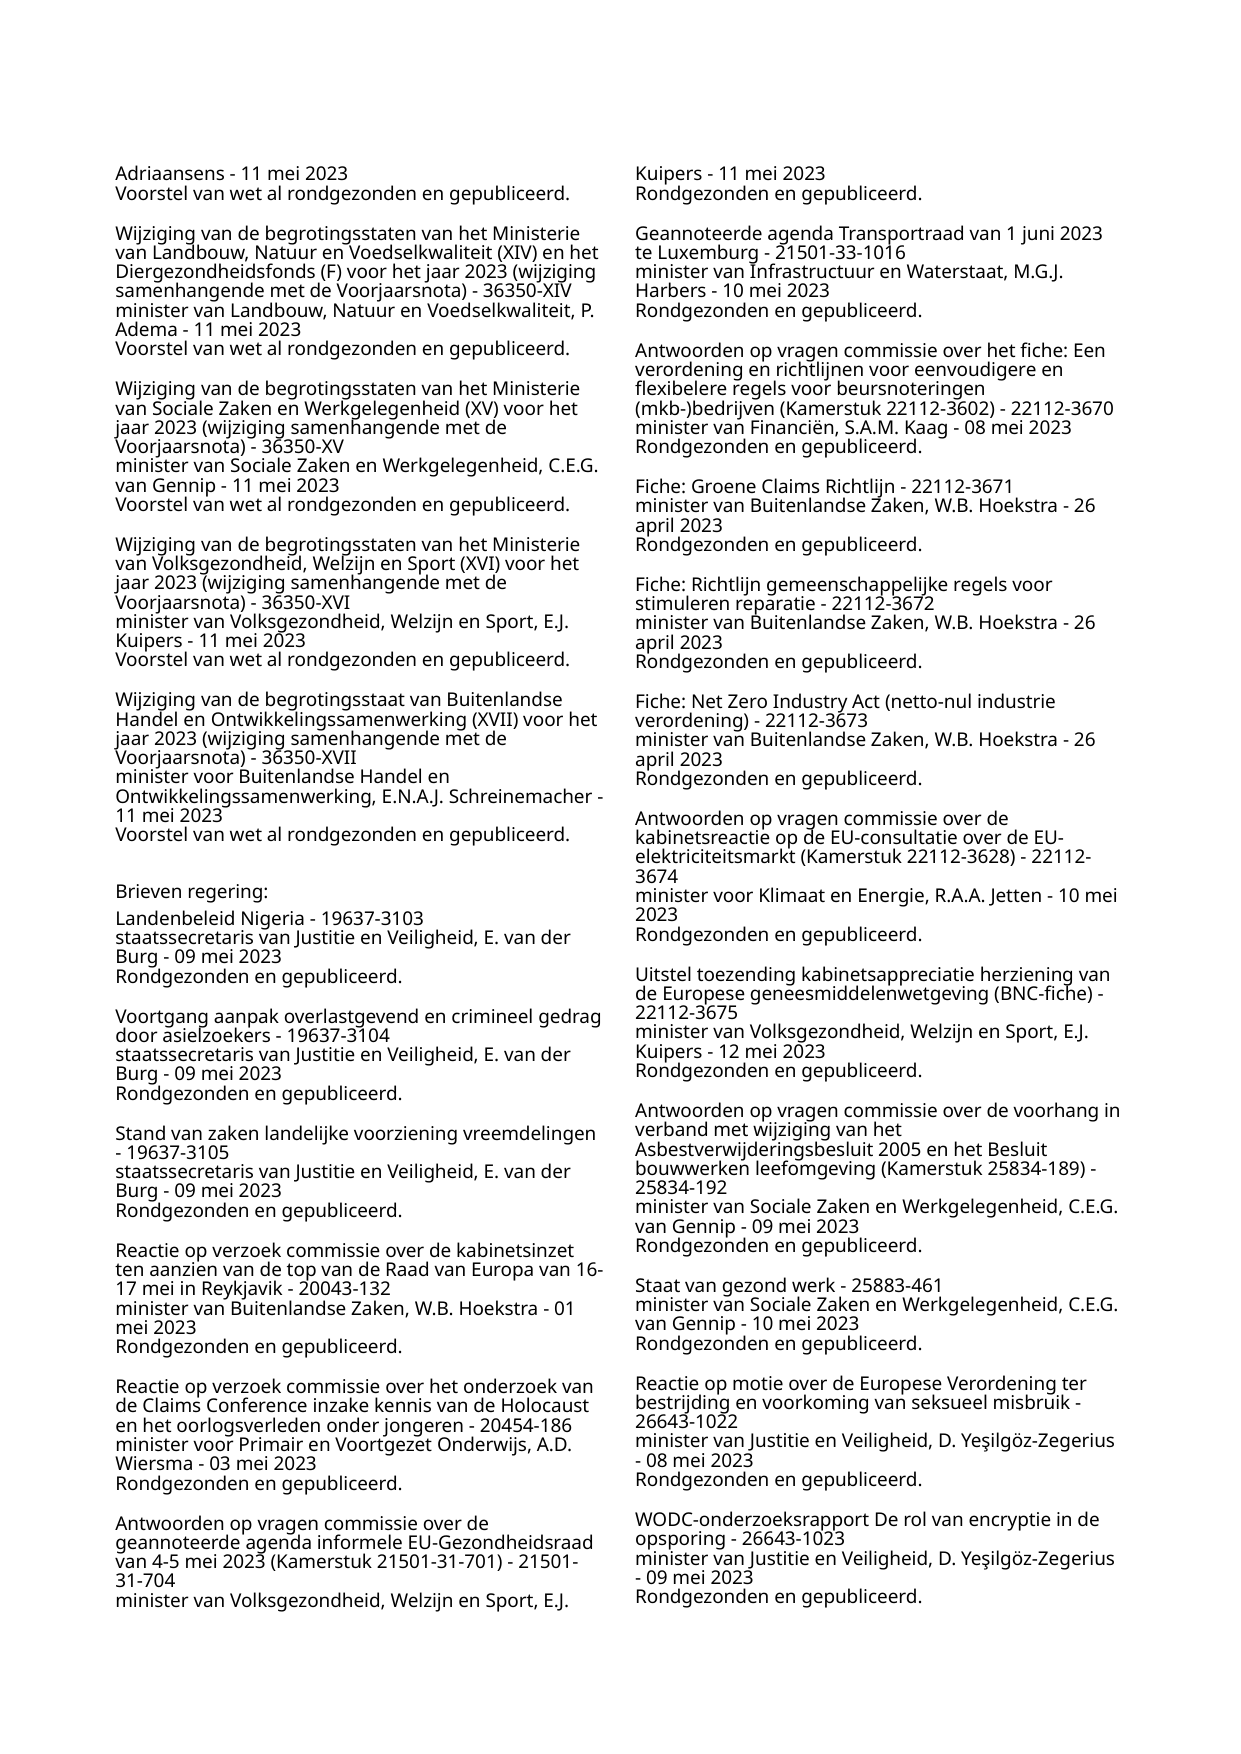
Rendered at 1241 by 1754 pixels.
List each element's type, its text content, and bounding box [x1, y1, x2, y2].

text Antwoorden op vragen commissie over het fiche: Een verordening en richtlijnen voor eenvoudigere en flexibelere regels voor beursnoteringen (mkb-)bedrijven (Kamerstuk 22112-3602) - 22112-3670 [635, 342, 1125, 419]
text Adriaansens - 11 mei 2023 [115, 165, 605, 184]
text staatssecretaris van Justitie en Veiligheid, E. van der Burg - 09 mei 2023 [115, 1163, 605, 1202]
text minister van Buitenlandse Zaken, W.B. Hoekstra - 26 april 2023 [635, 731, 1125, 770]
text minister voor Klimaat en Energie, R.A.A. Jetten - 10 mei 2023 [635, 887, 1125, 926]
text minister van Sociale Zaken en Werkgelegenheid, C.E.G. van Gennip - 09 mei 2023 [635, 1198, 1125, 1237]
text Reactie op motie over de Europese Verordening ter bestrijding en voorkoming van seksueel misbruik - 26643-1022 [635, 1375, 1125, 1432]
text Voorstel van wet al rondgezonden en gepubliceerd. [115, 826, 605, 846]
text Landenbeleid Nigeria - 19637-3103 [115, 910, 605, 929]
text Reactie op verzoek commissie over de kabinetsinzet ten aanzien van de top van de Raad van Europa van 16-17 mei in Reykjavik - 20043-132 [115, 1242, 605, 1299]
text minister van Landbouw, Natuur en Voedselkwaliteit, P. Adema - 11 mei 2023 [115, 302, 605, 340]
text Rondgezonden en gepubliceerd. [115, 968, 605, 987]
text Rondgezonden en gepubliceerd. [635, 1237, 1125, 1256]
text Fiche: Groene Claims Richtlijn - 22112-3671 [635, 478, 1125, 497]
text minister voor Buitenlandse Handel en Ontwikkelingssamenwerking, E.N.A.J. Schreinemacher - 11 mei 2023 [115, 768, 605, 826]
text Wijziging van de begrotingsstaat van Buitenlandse Handel en Ontwikkelingssamenwerking (XVII) voor het jaar 2023 (wijziging samenhangende met de Voorjaarsnota) - 36350-XVII [115, 691, 605, 768]
text Rondgezonden en gepubliceerd. [635, 302, 1125, 321]
text WODC-onderzoeksrapport De rol van encryptie in de opsporing - 26643-1023 [635, 1511, 1125, 1549]
text minister van Infrastructuur en Waterstaat, M.G.J. Harbers - 10 mei 2023 [635, 263, 1125, 302]
text minister van Justitie en Veiligheid, D. Yeşilgöz-Zegerius - 09 mei 2023 [635, 1549, 1125, 1588]
text Kuipers - 11 mei 2023 [635, 165, 1125, 184]
text Voorstel van wet al rondgezonden en gepubliceerd. [115, 651, 605, 671]
text minister van Buitenlandse Zaken, W.B. Hoekstra - 26 april 2023 [635, 614, 1125, 653]
text minister van Justitie en Veiligheid, D. Yeşilgöz-Zegerius - 08 mei 2023 [635, 1432, 1125, 1471]
text Antwoorden op vragen commissie over de voorhang in verband met wijziging van het Asbestverwijderingsbesluit 2005 en het Besluit bouwwerken leefomgeving (Kamerstuk 25834-189) - 25834-192 [635, 1102, 1125, 1198]
text Rondgezonden en gepubliceerd. [635, 536, 1125, 555]
text Wijziging van de begrotingsstaten van het Ministerie van Volksgezondheid, Welzijn en Sport (XVI) voor het jaar 2023 (wijziging samenhangende met de Voorjaarsnota) - 36350-XVI [115, 536, 605, 613]
text Wijziging van de begrotingsstaten van het Ministerie van Landbouw, Natuur en Voedselkwaliteit (XIV) en het Diergezondheidsfonds (F) voor het jaar 2023 (wijziging samenhangende met de Voorjaarsnota) - 36350-XIV [115, 224, 605, 302]
text minister van Volksgezondheid, Welzijn en Sport, E.J. [115, 1592, 605, 1611]
text Fiche: Richtlijn gemeenschappelijke regels voor stimuleren reparatie - 22112-3672 [635, 576, 1125, 614]
text Stand van zaken landelijke voorziening vreemdelingen - 19637-3105 [115, 1125, 605, 1163]
text Rondgezonden en gepubliceerd. [635, 184, 1125, 204]
text Fiche: Net Zero Industry Act (netto-nul industrie verordening) - 22112-3673 [635, 693, 1125, 731]
text minister van Buitenlandse Zaken, W.B. Hoekstra - 01 mei 2023 [115, 1299, 605, 1338]
text Geannoteerde agenda Transportraad van 1 juni 2023 te Luxemburg - 21501-33-1016 [635, 224, 1125, 263]
text minister van Volksgezondheid, Welzijn en Sport, E.J. Kuipers - 11 mei 2023 [115, 613, 605, 651]
text Rondgezonden en gepubliceerd. [635, 1062, 1125, 1081]
text staatssecretaris van Justitie en Veiligheid, E. van der Burg - 09 mei 2023 [115, 929, 605, 968]
text Antwoorden op vragen commissie over de kabinetsreactie op de EU-consultatie over de EU-elektriciteitsmarkt (Kamerstuk 22112-3628) - 22112-3674 [635, 810, 1125, 887]
text Antwoorden op vragen commissie over de geannoteerde agenda informele EU-Gezondheidsraad van 4-5 mei 2023 (Kamerstuk 21501-31-701) - 21501-31-704 [115, 1514, 605, 1592]
text Brieven regering: [115, 878, 605, 904]
text Rondgezonden en gepubliceerd. [115, 1338, 605, 1357]
text minister van Financiën, S.A.M. Kaag - 08 mei 2023 [635, 419, 1125, 438]
text minister voor Primair en Voortgezet Onderwijs, A.D. Wiersma - 03 mei 2023 [115, 1436, 605, 1474]
text Uitstel toezending kabinetsappreciatie herziening van de Europese geneesmiddelenwetgeving (BNC-fiche) - 22112-3675 [635, 966, 1125, 1023]
text Rondgezonden en gepubliceerd. [115, 1202, 605, 1221]
text Reactie op verzoek commissie over het onderzoek van de Claims Conference inzake kennis van de Holocaust en het oorlogsverleden onder jongeren - 20454-186 [115, 1378, 605, 1436]
text minister van Buitenlandse Zaken, W.B. Hoekstra - 26 april 2023 [635, 497, 1125, 536]
text Voorstel van wet al rondgezonden en gepubliceerd. [115, 496, 605, 515]
text Rondgezonden en gepubliceerd. [635, 1335, 1125, 1354]
text staatssecretaris van Justitie en Veiligheid, E. van der Burg - 09 mei 2023 [115, 1046, 605, 1085]
text Rondgezonden en gepubliceerd. [635, 438, 1125, 457]
text Rondgezonden en gepubliceerd. [635, 770, 1125, 789]
text Voorstel van wet al rondgezonden en gepubliceerd. [115, 184, 605, 204]
text minister van Volksgezondheid, Welzijn en Sport, E.J. Kuipers - 12 mei 2023 [635, 1023, 1125, 1062]
text Rondgezonden en gepubliceerd. [635, 653, 1125, 672]
text Voortgang aanpak overlastgevend en crimineel gedrag door asielzoekers - 19637-3104 [115, 1008, 605, 1046]
text Staat van gezond werk - 25883-461 [635, 1277, 1125, 1296]
text minister van Sociale Zaken en Werkgelegenheid, C.E.G. van Gennip - 10 mei 2023 [635, 1296, 1125, 1335]
text Wijziging van de begrotingsstaten van het Ministerie van Sociale Zaken en Werkgelegenheid (XV) voor het jaar 2023 (wijziging samenhangende met de Voorjaarsnota) - 36350-XV [115, 380, 605, 457]
text Voorstel van wet al rondgezonden en gepubliceerd. [115, 340, 605, 359]
text Rondgezonden en gepubliceerd. [115, 1474, 605, 1494]
text Rondgezonden en gepubliceerd. [635, 926, 1125, 945]
text Rondgezonden en gepubliceerd. [635, 1588, 1125, 1607]
text minister van Sociale Zaken en Werkgelegenheid, C.E.G. van Gennip - 11 mei 2023 [115, 457, 605, 496]
text Rondgezonden en gepubliceerd. [115, 1085, 605, 1104]
text Rondgezonden en gepubliceerd. [635, 1471, 1125, 1490]
